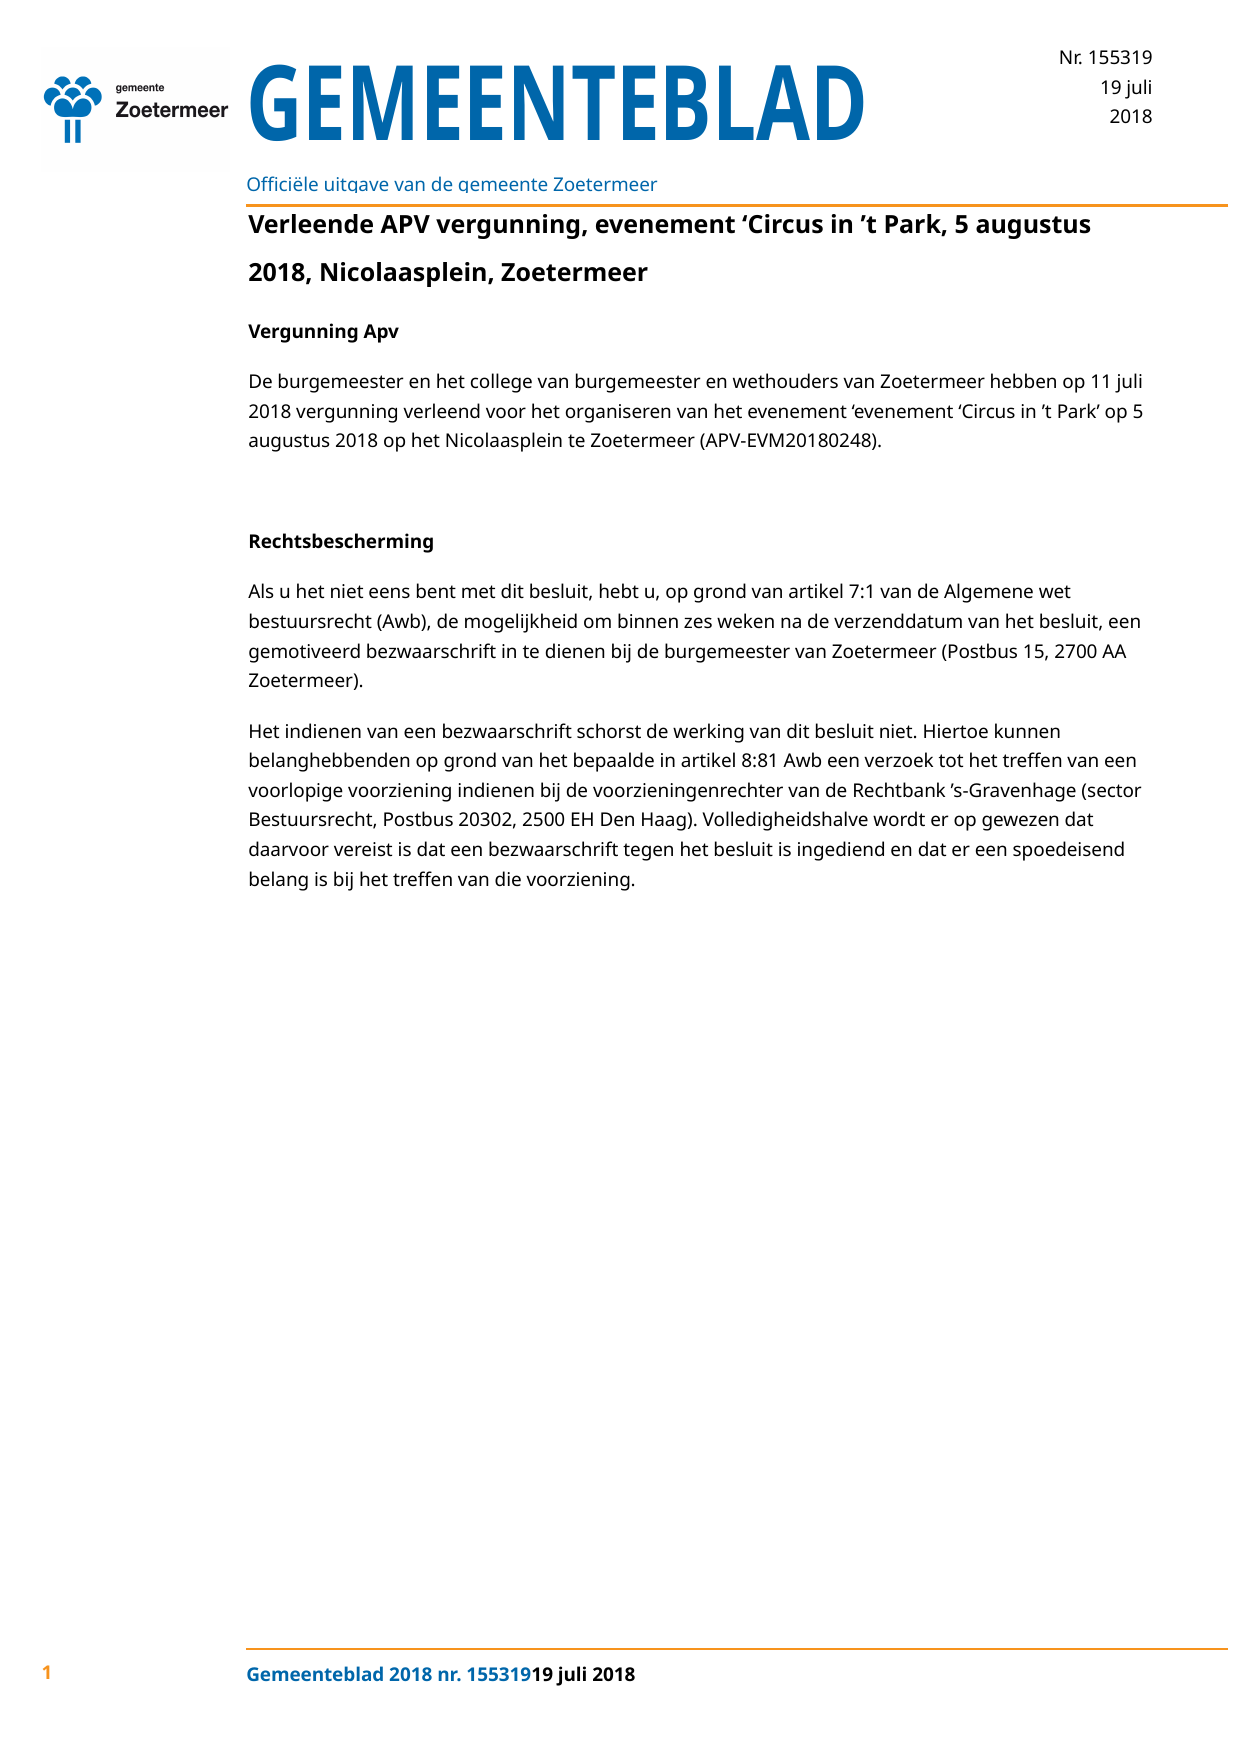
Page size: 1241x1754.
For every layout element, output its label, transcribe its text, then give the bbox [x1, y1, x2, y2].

text Rechtsbescherming [248, 528, 1152, 554]
text De burgemeester en het college van burgemeester en wethouders van Zoetermeer hebben op 11 juli 2018 vergunning verleend voor het organiseren van het evenement ‘evenement ‘Circus in ’t Park’ op 5 augustus 2018 op het Nicolaasplein te Zoetermeer (APV-EVM20180248). [248, 368, 1152, 453]
text Verleende APV vergunning, evenement ‘Circus in ’t Park, 5 augustus 2018, Nicolaasplein, Zoetermeer [248, 207, 1152, 288]
text Vergunning Apv [248, 318, 1152, 344]
picture [41, 47, 231, 172]
text Het indienen van een bezwaarschrift schorst de werking van dit besluit niet. Hiertoe kunnen belanghebbenden op grond van het bepaalde in artikel 8:81 Awb een verzoek tot het treffen van een voorlopige voorziening indienen bij de voorzieningenrechter van de Rechtbank ’s-Gravenhage (sector Bestuursrecht, Postbus 20302, 2500 EH Den Haag). Volledigheidshalve wordt er op gewezen dat daarvoor vereist is dat een bezwaarschrift tegen het besluit is ingediend en dat er een spoedeisend belang is bij het treffen van die voorziening. [248, 718, 1152, 892]
text Als u het niet eens bent met dit besluit, hebt u, op grond van artikel 7:1 van de Algemene wet bestuursrecht (Awb), de mogelijkheid om binnen zes weken na de verzenddatum van het besluit, een gemotiveerd bezwaarschrift in te dienen bij de burgemeester van Zoetermeer (Postbus 15, 2700 AA Zoetermeer). [248, 579, 1152, 693]
